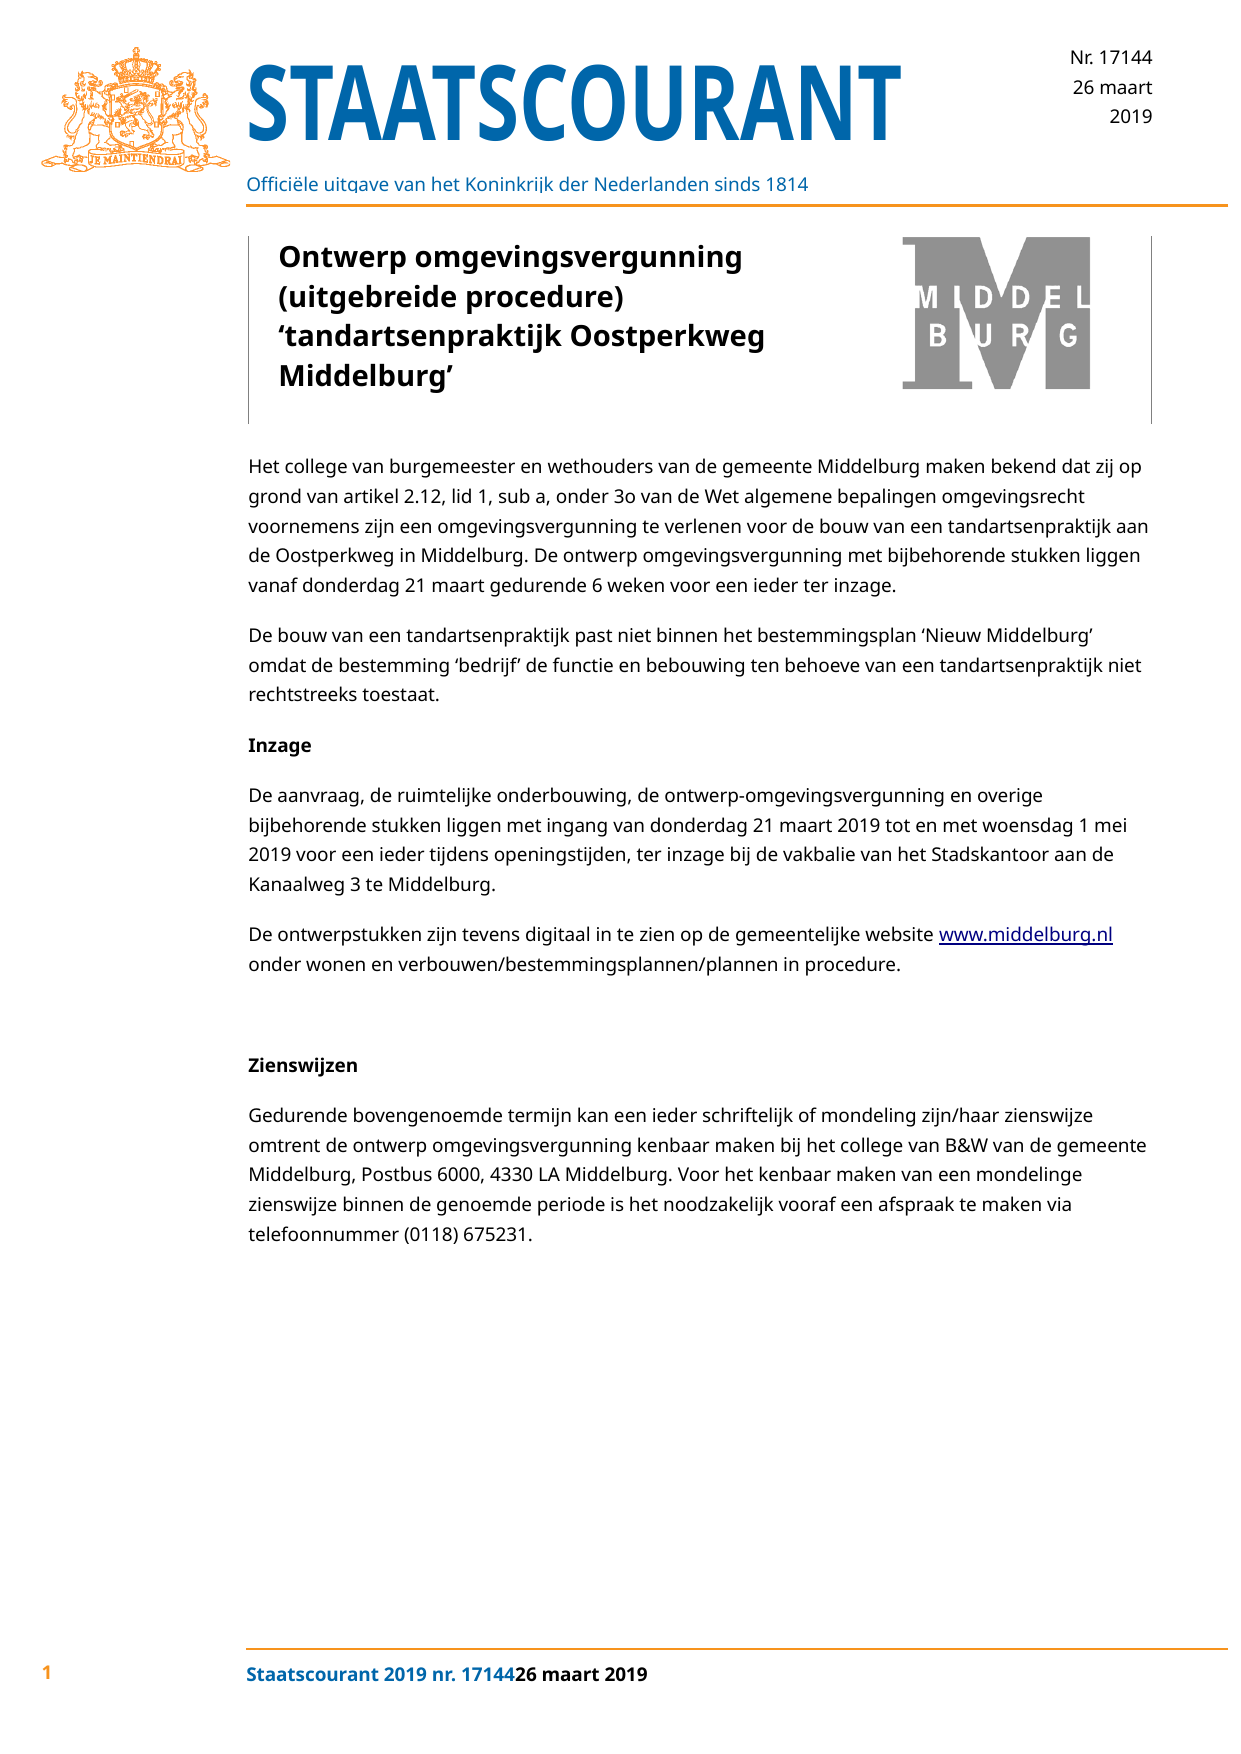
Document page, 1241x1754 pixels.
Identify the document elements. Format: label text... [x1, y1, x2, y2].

picture [41, 47, 231, 172]
table_header Ontwerp omgevingsvergunning (uitgebreide procedure) ‘tandartsenpraktijk Oostperkweg Middelburg’ [249, 236, 850, 424]
text Het college van burgemeester en wethouders van de gemeente Middelburg maken bekend dat zij op grond van artikel 2.12, lid 1, sub a, onder 3o van de Wet algemene bepalingen omgevingsrecht voornemens zijn een omgevingsvergunning te verlenen voor de bouw van een tandartsenpraktijk aan de Oostperkweg in Middelburg. De ontwerp omgevingsvergunning met bijbehorende stukken liggen vanaf donderdag 21 maart gedurende 6 weken voor een ieder ter inzage. [248, 454, 1152, 598]
text Zienswijzen [248, 1052, 1152, 1078]
table_header [850, 236, 1151, 424]
text Inzage [248, 732, 1152, 758]
text De ontwerpstukken zijn tevens digitaal in te zien op de gemeentelijke website www.middelburg.nl onder wonen en verbouwen/bestemmingsplannen/plannen in procedure. [248, 922, 1152, 977]
text De aanvraag, de ruimtelijke onderbouwing, de ontwerp-omgevingsvergunning en overige bijbehorende stukken liggen met ingang van donderdag 21 maart 2019 tot en met woensdag 1 mei 2019 voor een ieder tijdens openingstijden, ter inzage bij de vakbalie van het Stadskantoor aan de Kanaalweg 3 te Middelburg. [248, 782, 1152, 897]
picture [882, 236, 1119, 390]
text De bouw van een tandartsenpraktijk past niet binnen het bestemmingsplan ‘Nieuw Middelburg’ omdat de bestemming ‘bedrijf’ de functie en bebouwing ten behoeve van een tandartsenpraktijk niet rechtstreeks toestaat. [248, 622, 1152, 707]
text Gedurende bovengenoemde termijn kan een ieder schriftelijk of mondeling zijn/haar zienswijze omtrent de ontwerp omgevingsvergunning kenbaar maken bij het college van B&W van de gemeente Middelburg, Postbus 6000, 4330 LA Middelburg. Voor het kenbaar maken van een mondelinge zienswijze binnen de genoemde periode is het noodzakelijk vooraf een afspraak te maken via telefoonnummer (0118) 675231. [248, 1102, 1152, 1246]
